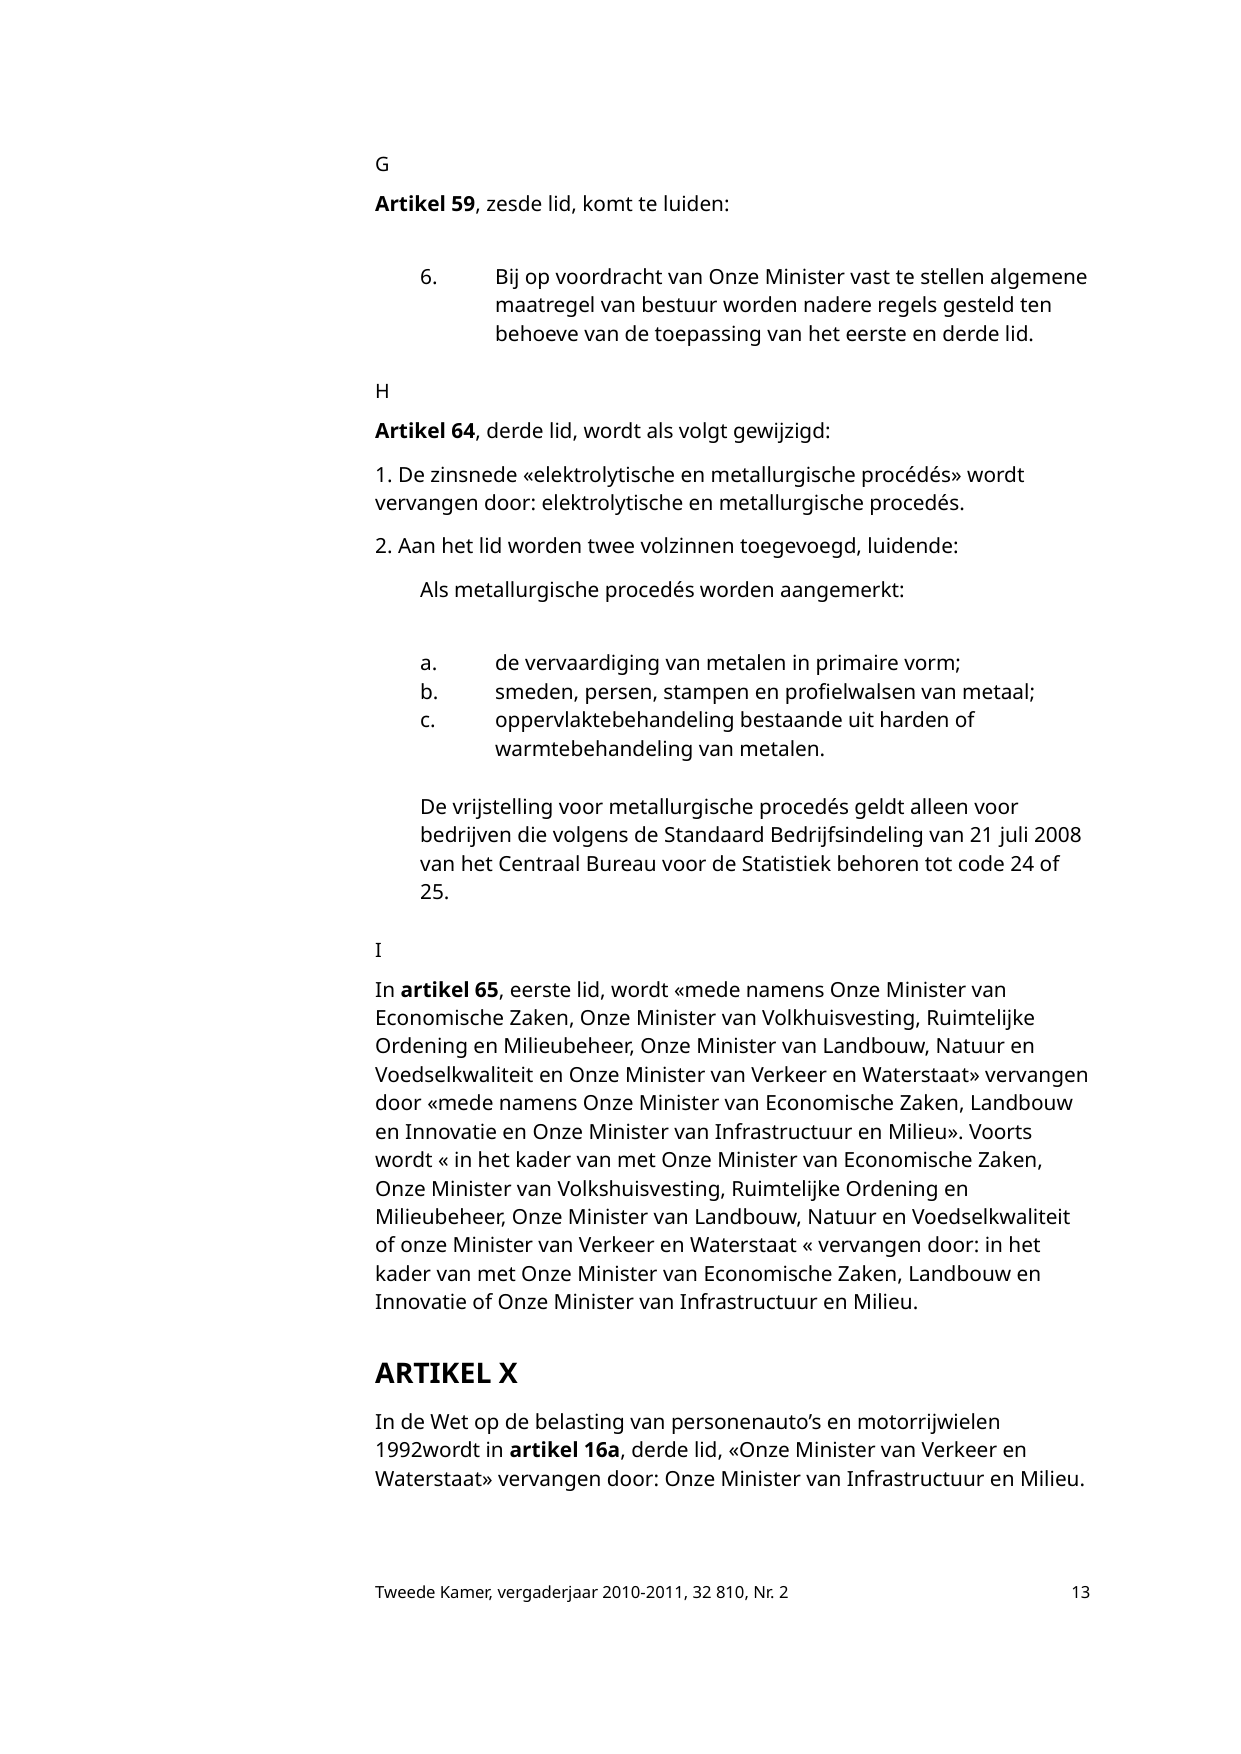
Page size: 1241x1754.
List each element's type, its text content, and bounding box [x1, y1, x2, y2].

list Bij op voordracht van Onze Minister vast te stellen algemene maatregel van bestuur worden nadere regels gesteld ten behoeve van de toepassing van het eerste en derde lid. [420, 262, 1090, 347]
subtitle ARTIKEL X [375, 1353, 1090, 1392]
list smeden, persen, stampen en profielwalsen van metaal; [420, 677, 1090, 705]
text Artikel 64, derde lid, wordt als volgt gewijzigd: [375, 416, 1090, 445]
text 1. De zinsnede «elektrolytische en metallurgische procédés» wordt vervangen door: elektrolytische en metallurgische procedés. [375, 460, 1090, 517]
text G [375, 150, 1090, 177]
text Artikel 59, zesde lid, komt te luiden: [375, 189, 1090, 217]
text De vrijstelling voor metallurgische procedés geldt alleen voor bedrijven die volgens de Standaard Bedrijfsindeling van 21 juli 2008 van het Centraal Bureau voor de Statistiek behoren tot code 24 of 25. [420, 792, 1090, 906]
text Als metallurgische procedés worden aangemerkt: [420, 575, 1090, 603]
text H [375, 377, 1090, 404]
text In de Wet op de belasting van personenauto’s en motorrijwielen 1992wordt in artikel 16a, derde lid, «Onze Minister van Verkeer en Waterstaat» vervangen door: Onze Minister van Infrastructuur en Milieu. [375, 1407, 1090, 1492]
text I [375, 936, 1090, 963]
text 2. Aan het lid worden twee volzinnen toegevoegd, luidende: [375, 532, 1090, 560]
text In artikel 65, eerste lid, wordt «mede namens Onze Minister van Economische Zaken, Onze Minister van Volkhuisvesting, Ruimtelijke Ordening en Milieubeheer, Onze Minister van Landbouw, Natuur en Voedselkwaliteit en Onze Minister van Verkeer en Waterstaat» vervangen door «mede namens Onze Minister van Economische Zaken, Landbouw en Innovatie en Onze Minister van Infrastructuur en Milieu». Voorts wordt « in het kader van met Onze Minister van Economische Zaken, Onze Minister van Volkshuisvesting, Ruimtelijke Ordening en Milieubeheer, Onze Minister van Landbouw, Natuur en Voedselkwaliteit of onze Minister van Verkeer en Waterstaat « vervangen door: in het kader van met Onze Minister van Economische Zaken, Landbouw en Innovatie of Onze Minister van Infrastructuur en Milieu. [375, 975, 1090, 1316]
list oppervlaktebehandeling bestaande uit harden of warmtebehandeling van metalen. [420, 705, 1090, 762]
list de vervaardiging van metalen in primaire vorm; [420, 648, 1090, 677]
